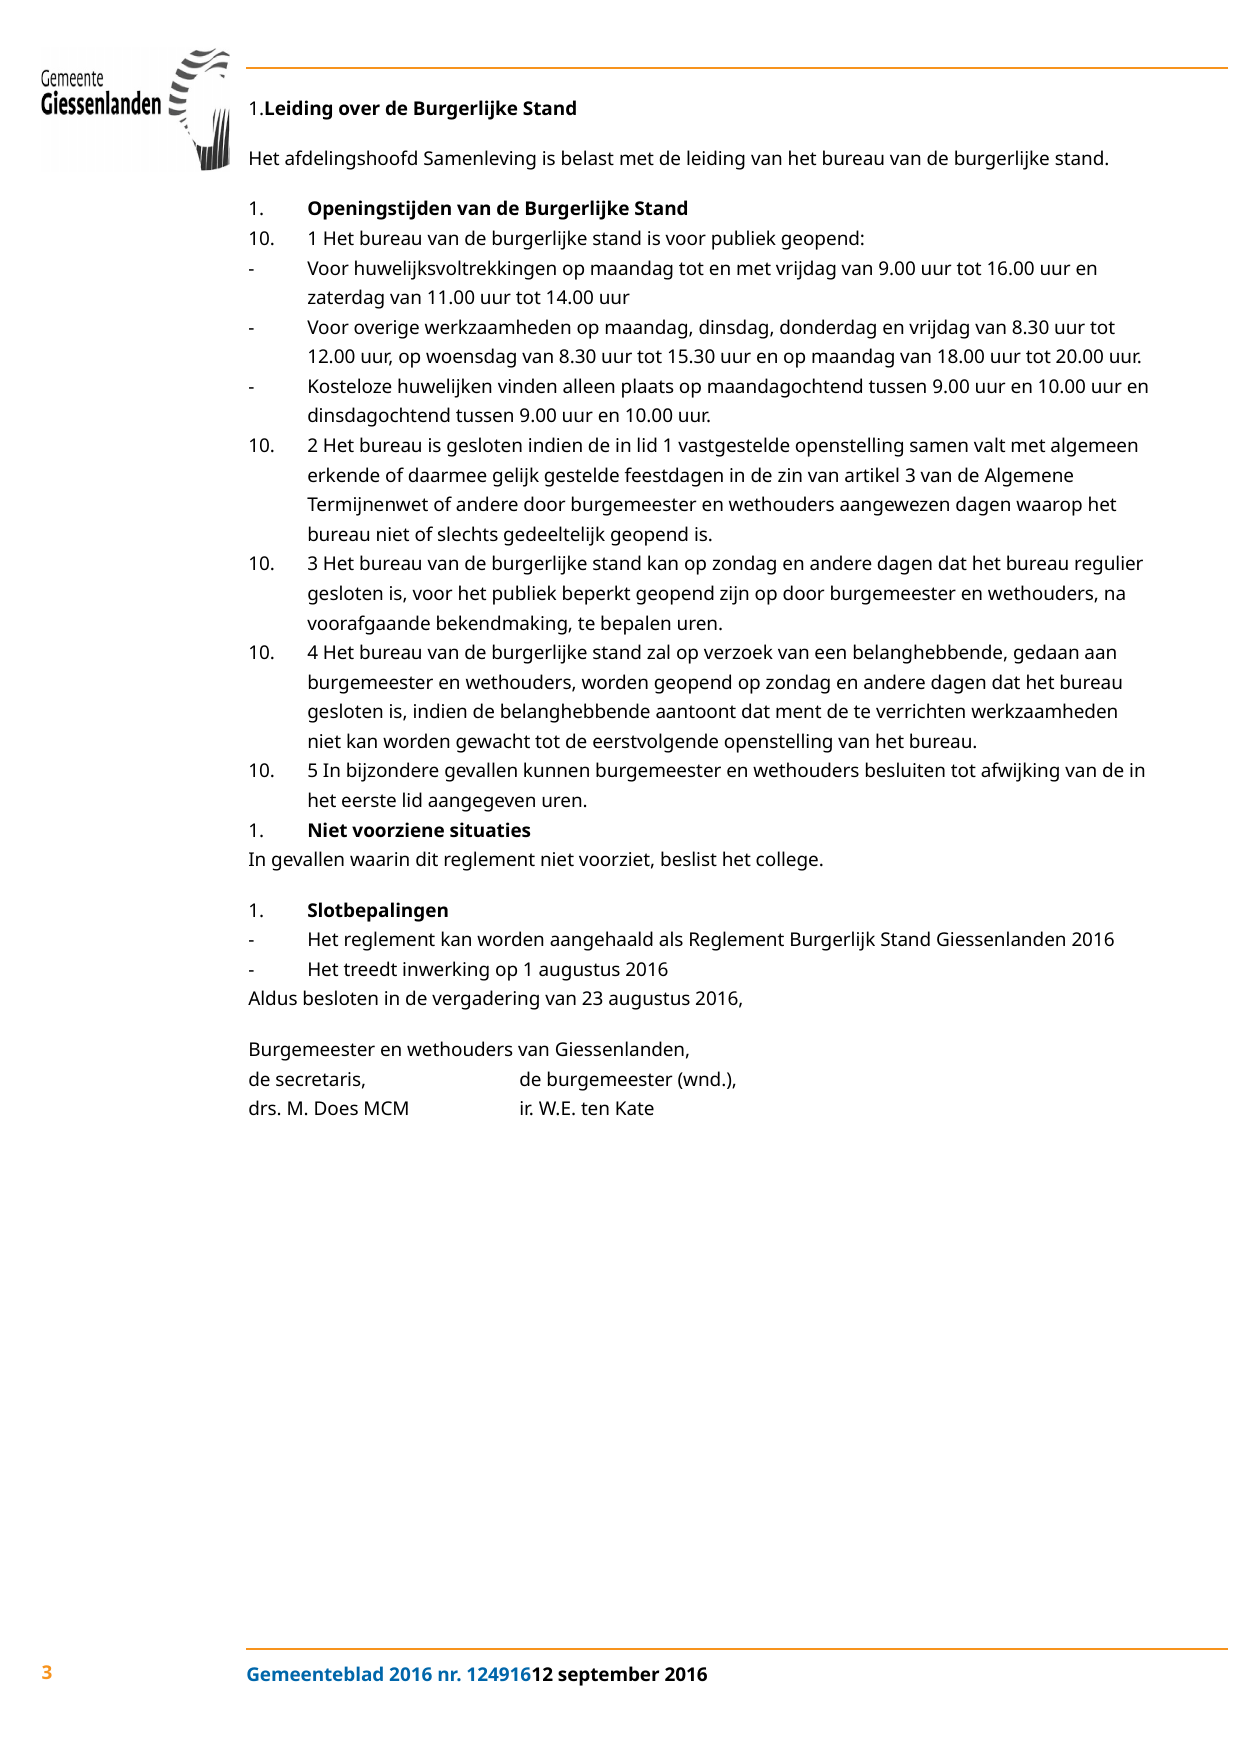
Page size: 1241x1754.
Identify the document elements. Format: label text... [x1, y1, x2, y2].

text 1.Leiding over de Burgerlijke Stand [248, 95, 1152, 121]
text Burgemeester en wethouders van Giessenlanden, [248, 1036, 1152, 1062]
list Openingstijden van de Burgerlijke Stand [248, 196, 1152, 221]
list 4 Het bureau van de burgerlijke stand zal op verzoek van een belanghebbende, gedaan aan burgemeester en wethouders, worden geopend op zondag en andere dagen dat het bureau gesloten is, indien de belanghebbende aantoont dat ment de te verrichten werkzaamheden niet kan worden gewacht tot de eerstvolgende openstelling van het bureau. [248, 639, 1152, 754]
list Het treedt inwerking op 1 augustus 2016 [248, 956, 1152, 982]
text Aldus besloten in de vergadering van 23 augustus 2016, [248, 986, 1152, 1011]
table_header de burgemeester (wnd.), ir. W.E. ten Kate [519, 1066, 1152, 1121]
table_header de secretaris, drs. M. Does MCM [248, 1066, 519, 1121]
text In gevallen waarin dit reglement niet voorziet, beslist het college. [248, 846, 1152, 872]
picture [41, 47, 231, 172]
list 1 Het bureau van de burgerlijke stand is voor publiek geopend: [248, 225, 1152, 251]
list Slotbepalingen [248, 897, 1152, 923]
list Voor huwelijksvoltrekkingen op maandag tot en met vrijdag van 9.00 uur tot 16.00 uur en zaterdag van 11.00 uur tot 14.00 uur [248, 255, 1152, 310]
list Kosteloze huwelijken vinden alleen plaats op maandagochtend tussen 9.00 uur en 10.00 uur en dinsdagochtend tussen 9.00 uur en 10.00 uur. [248, 373, 1152, 428]
text Het afdelingshoofd Samenleving is belast met de leiding van het bureau van de burgerlijke stand. [248, 145, 1152, 171]
list 3 Het bureau van de burgerlijke stand kan op zondag en andere dagen dat het bureau regulier gesloten is, voor het publiek beperkt geopend zijn op door burgemeester en wethouders, na voorafgaande bekendmaking, te bepalen uren. [248, 551, 1152, 636]
list Niet voorziene situaties [248, 817, 1152, 843]
list Voor overige werkzaamheden op maandag, dinsdag, donderdag en vrijdag van 8.30 uur tot 12.00 uur, op woensdag van 8.30 uur tot 15.30 uur en op maandag van 18.00 uur tot 20.00 uur. [248, 314, 1152, 369]
list Het reglement kan worden aangehaald als Reglement Burgerlijk Stand Giessenlanden 2016 [248, 926, 1152, 952]
list 5 In bijzondere gevallen kunnen burgemeester en wethouders besluiten tot afwijking van de in het eerste lid aangegeven uren. [248, 758, 1152, 813]
list 2 Het bureau is gesloten indien de in lid 1 vastgestelde openstelling samen valt met algemeen erkende of daarmee gelijk gestelde feestdagen in de zin van artikel 3 van de Algemene Termijnenwet of andere door burgemeester en wethouders aangewezen dagen waarop het bureau niet of slechts gedeeltelijk geopend is. [248, 432, 1152, 547]
